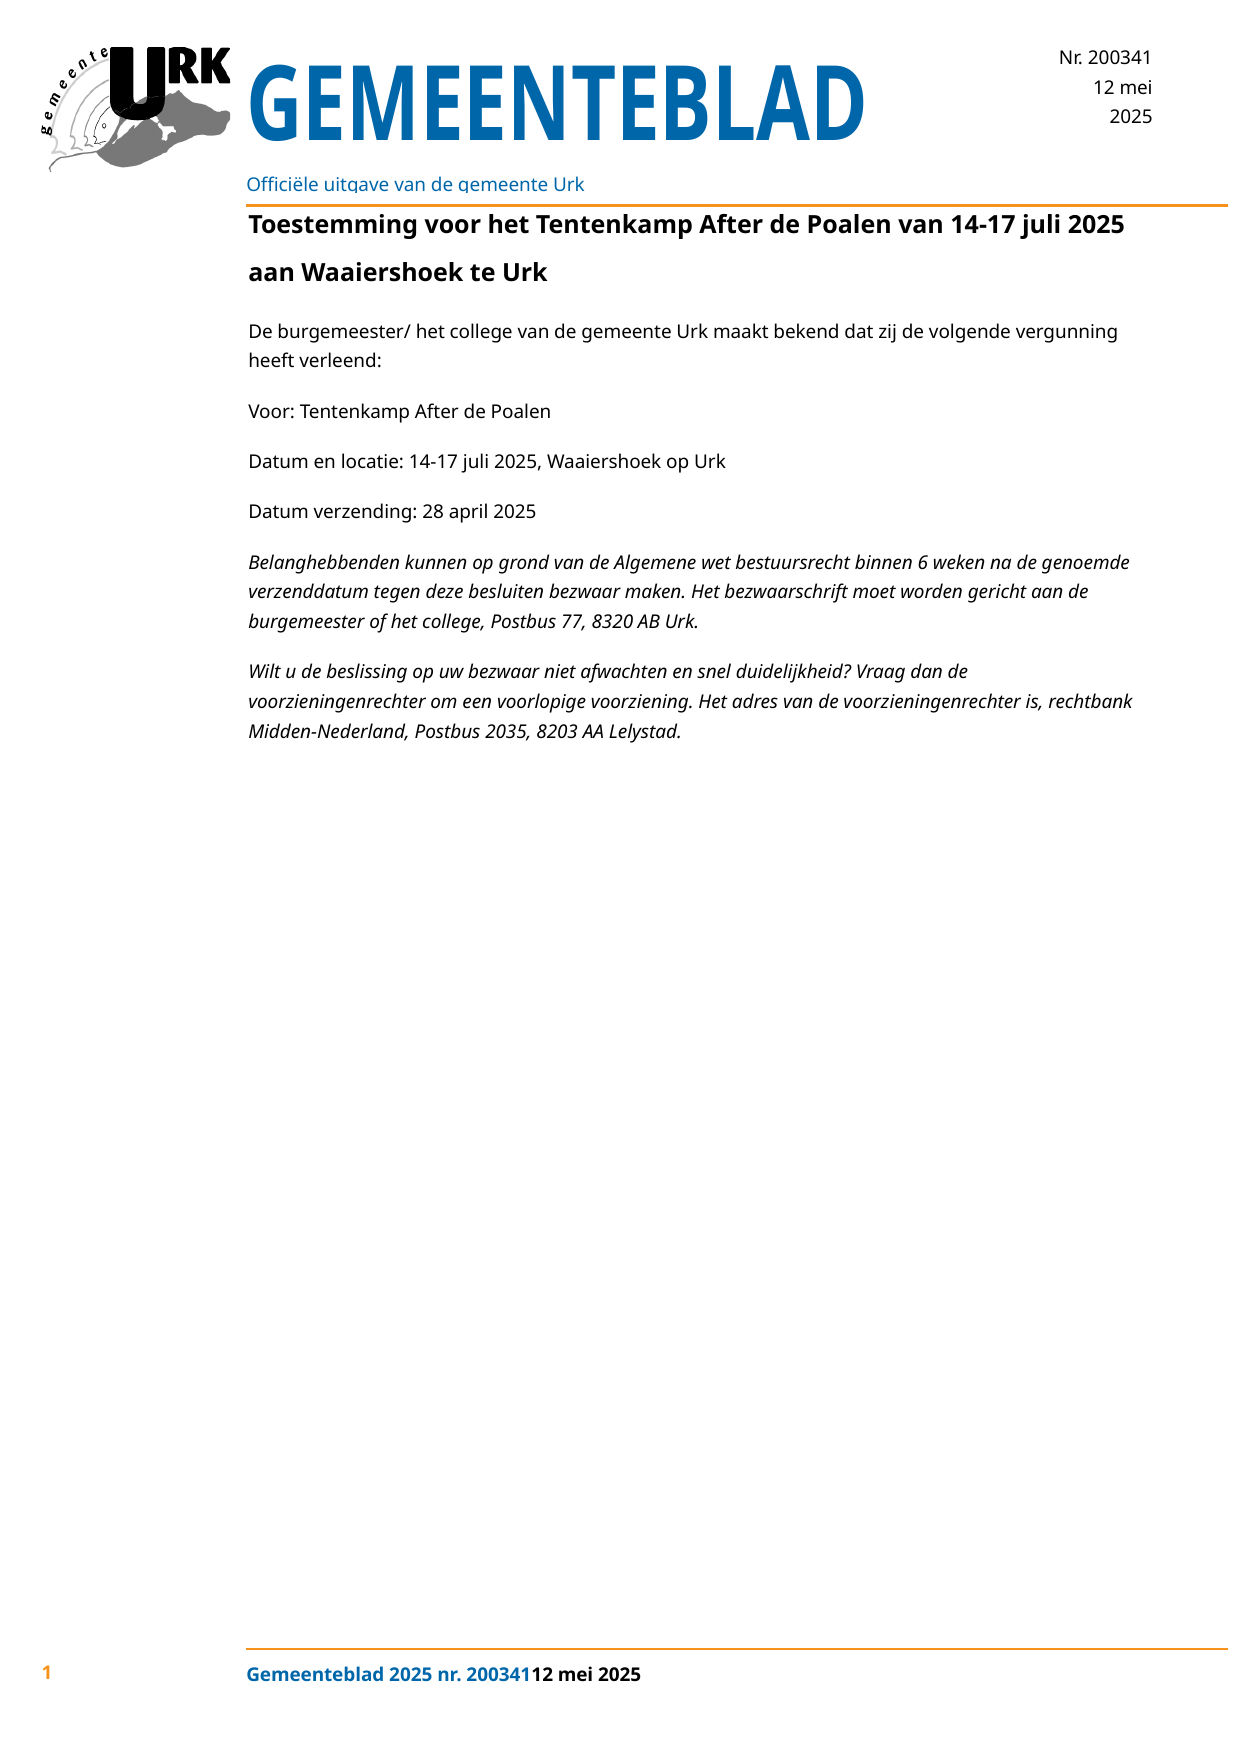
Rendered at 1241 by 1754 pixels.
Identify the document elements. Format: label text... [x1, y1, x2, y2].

text Toestemming voor het Tentenkamp After de Poalen van 14-17 juli 2025 aan Waaiershoek te Urk [248, 207, 1152, 288]
text Voor: Tentenkamp After de Poalen [248, 398, 1152, 424]
text Datum en locatie: 14-17 juli 2025, Waaiershoek op Urk [248, 448, 1152, 474]
picture [41, 47, 231, 172]
text De burgemeester/ het college van de gemeente Urk maakt bekend dat zij de volgende vergunning heeft verleend: [248, 318, 1152, 373]
text Datum verzending: 28 april 2025 [248, 499, 1152, 524]
text Belanghebbenden kunnen op grond van de Algemene wet bestuursrecht binnen 6 weken na de genoemde verzenddatum tegen deze besluiten bezwaar maken. Het bezwaarschrift moet worden gericht aan de burgemeester of het college, Postbus 77, 8320 AB Urk. [248, 549, 1152, 634]
text Wilt u de beslissing op uw bezwaar niet afwachten en snel duidelijkheid? Vraag dan de voorzieningenrechter om een voorlopige voorziening. Het adres van de voorzieningenrechter is, rechtbank Midden-Nederland, Postbus 2035, 8203 AA Lelystad. [248, 659, 1152, 744]
